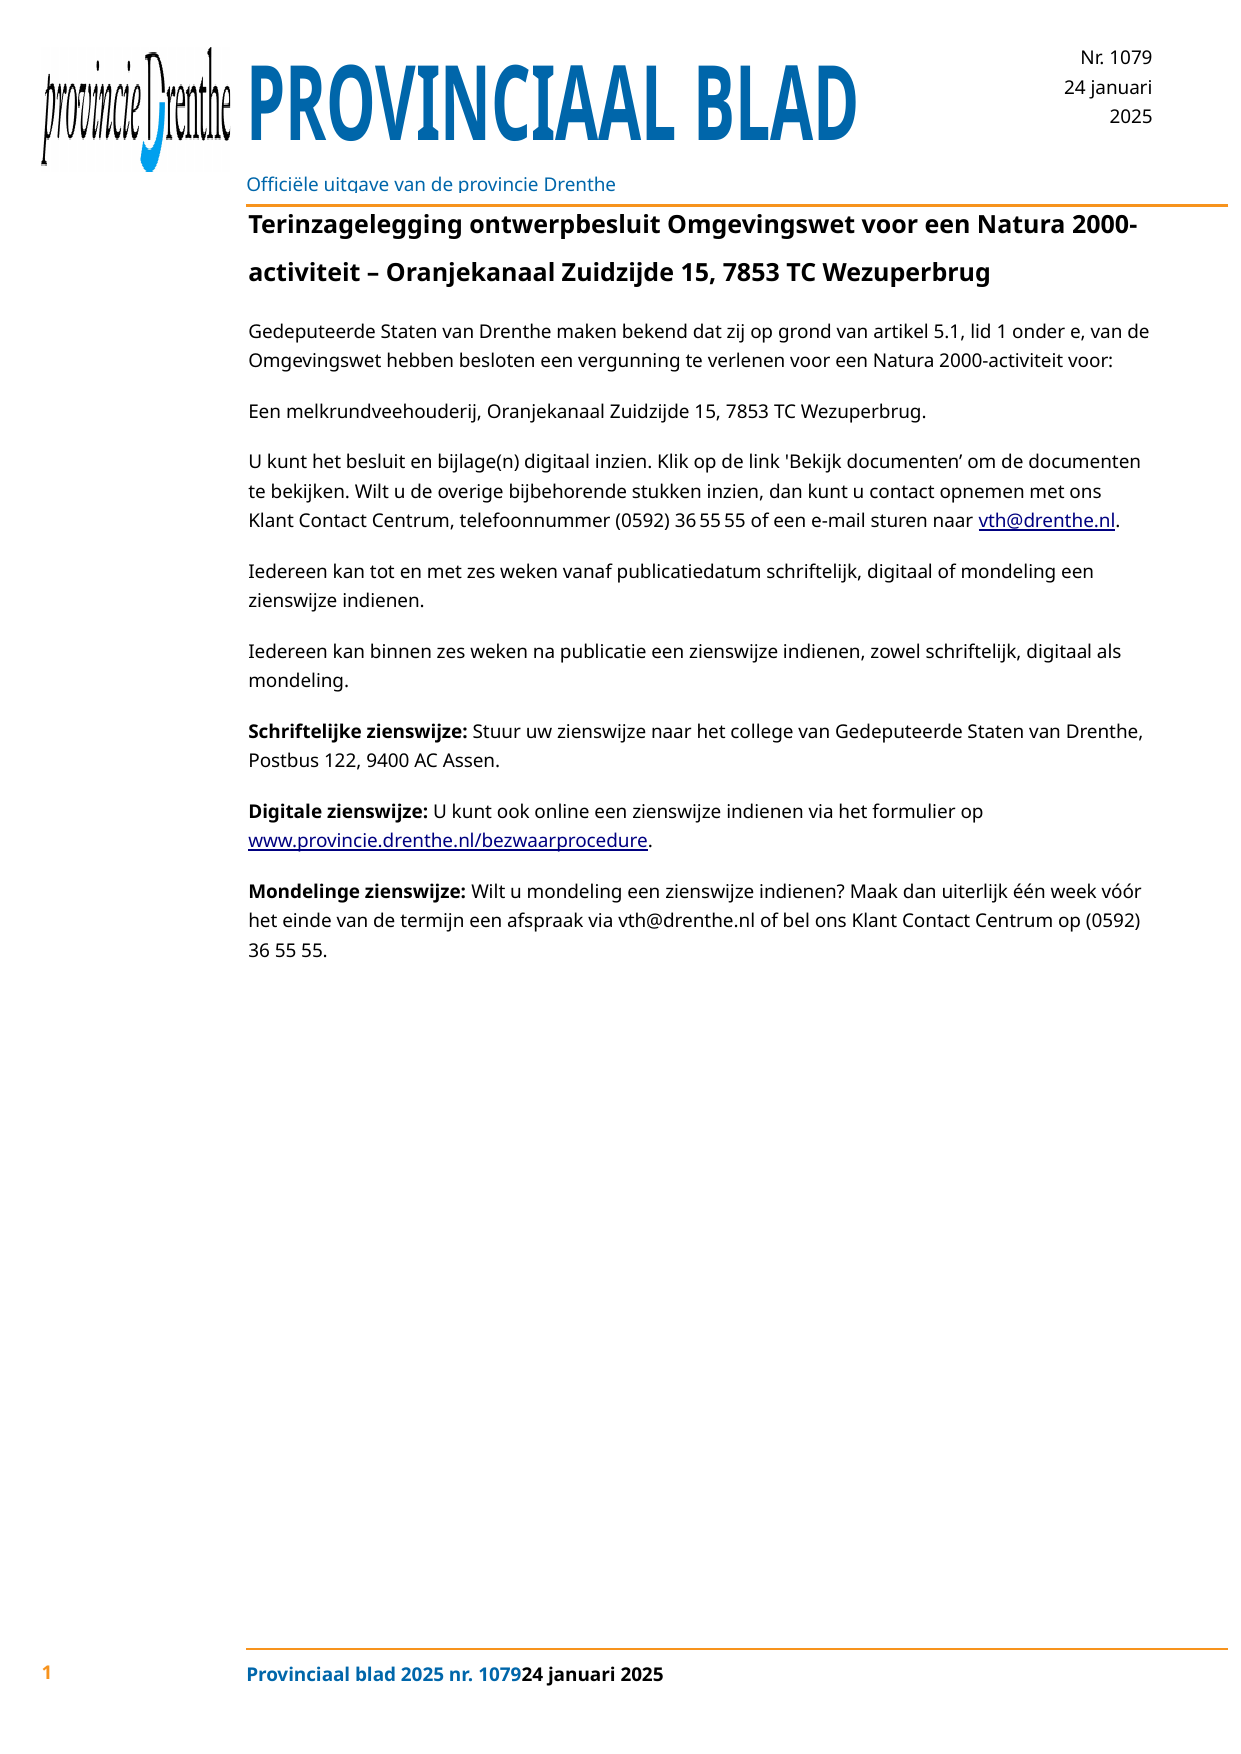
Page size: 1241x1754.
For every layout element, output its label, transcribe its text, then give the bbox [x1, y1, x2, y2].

text Digitale zienswijze: U kunt ook online een zienswijze indienen via het formulier op www.provincie.drenthe.nl/bezwaarprocedure. [248, 798, 1152, 853]
text Gedeputeerde Staten van Drenthe maken bekend dat zij op grond van artikel 5.1, lid 1 onder e, van de Omgevingswet hebben besloten een vergunning te verlenen voor een Natura 2000-activiteit voor: [248, 318, 1152, 373]
text U kunt het besluit en bijlage(n) digitaal inzien. Klik op de link 'Bekijk documenten’ om de documenten te bekijken. Wilt u de overige bijbehorende stukken inzien, dan kunt u contact opnemen met ons Klant Contact Centrum, telefoonnummer (0592) 36 55 55 of een e-mail sturen naar vth@drenthe.nl. [248, 448, 1152, 533]
text Terinzagelegging ontwerpbesluit Omgevingswet voor een Natura 2000-activiteit – Oranjekanaal Zuidzijde 15, 7853 TC Wezuperbrug [248, 207, 1152, 288]
text Iedereen kan tot en met zes weken vanaf publicatiedatum schriftelijk, digitaal of mondeling een zienswijze indienen. [248, 558, 1152, 613]
text Mondelinge zienswijze: Wilt u mondeling een zienswijze indienen? Maak dan uiterlijk één week vóór het einde van de termijn een afspraak via vth@drenthe.nl of bel ons Klant Contact Centrum op (0592) 36 55 55. [248, 878, 1152, 963]
picture [41, 47, 231, 172]
text Een melkrundveehouderij, Oranjekanaal Zuidzijde 15, 7853 TC Wezuperbrug. [248, 398, 1152, 424]
text Schriftelijke zienswijze: Stuur uw zienswijze naar het college van Gedeputeerde Staten van Drenthe, Postbus 122, 9400 AC Assen. [248, 718, 1152, 773]
text Iedereen kan binnen zes weken na publicatie een zienswijze indienen, zowel schriftelijk, digitaal als mondeling. [248, 638, 1152, 693]
